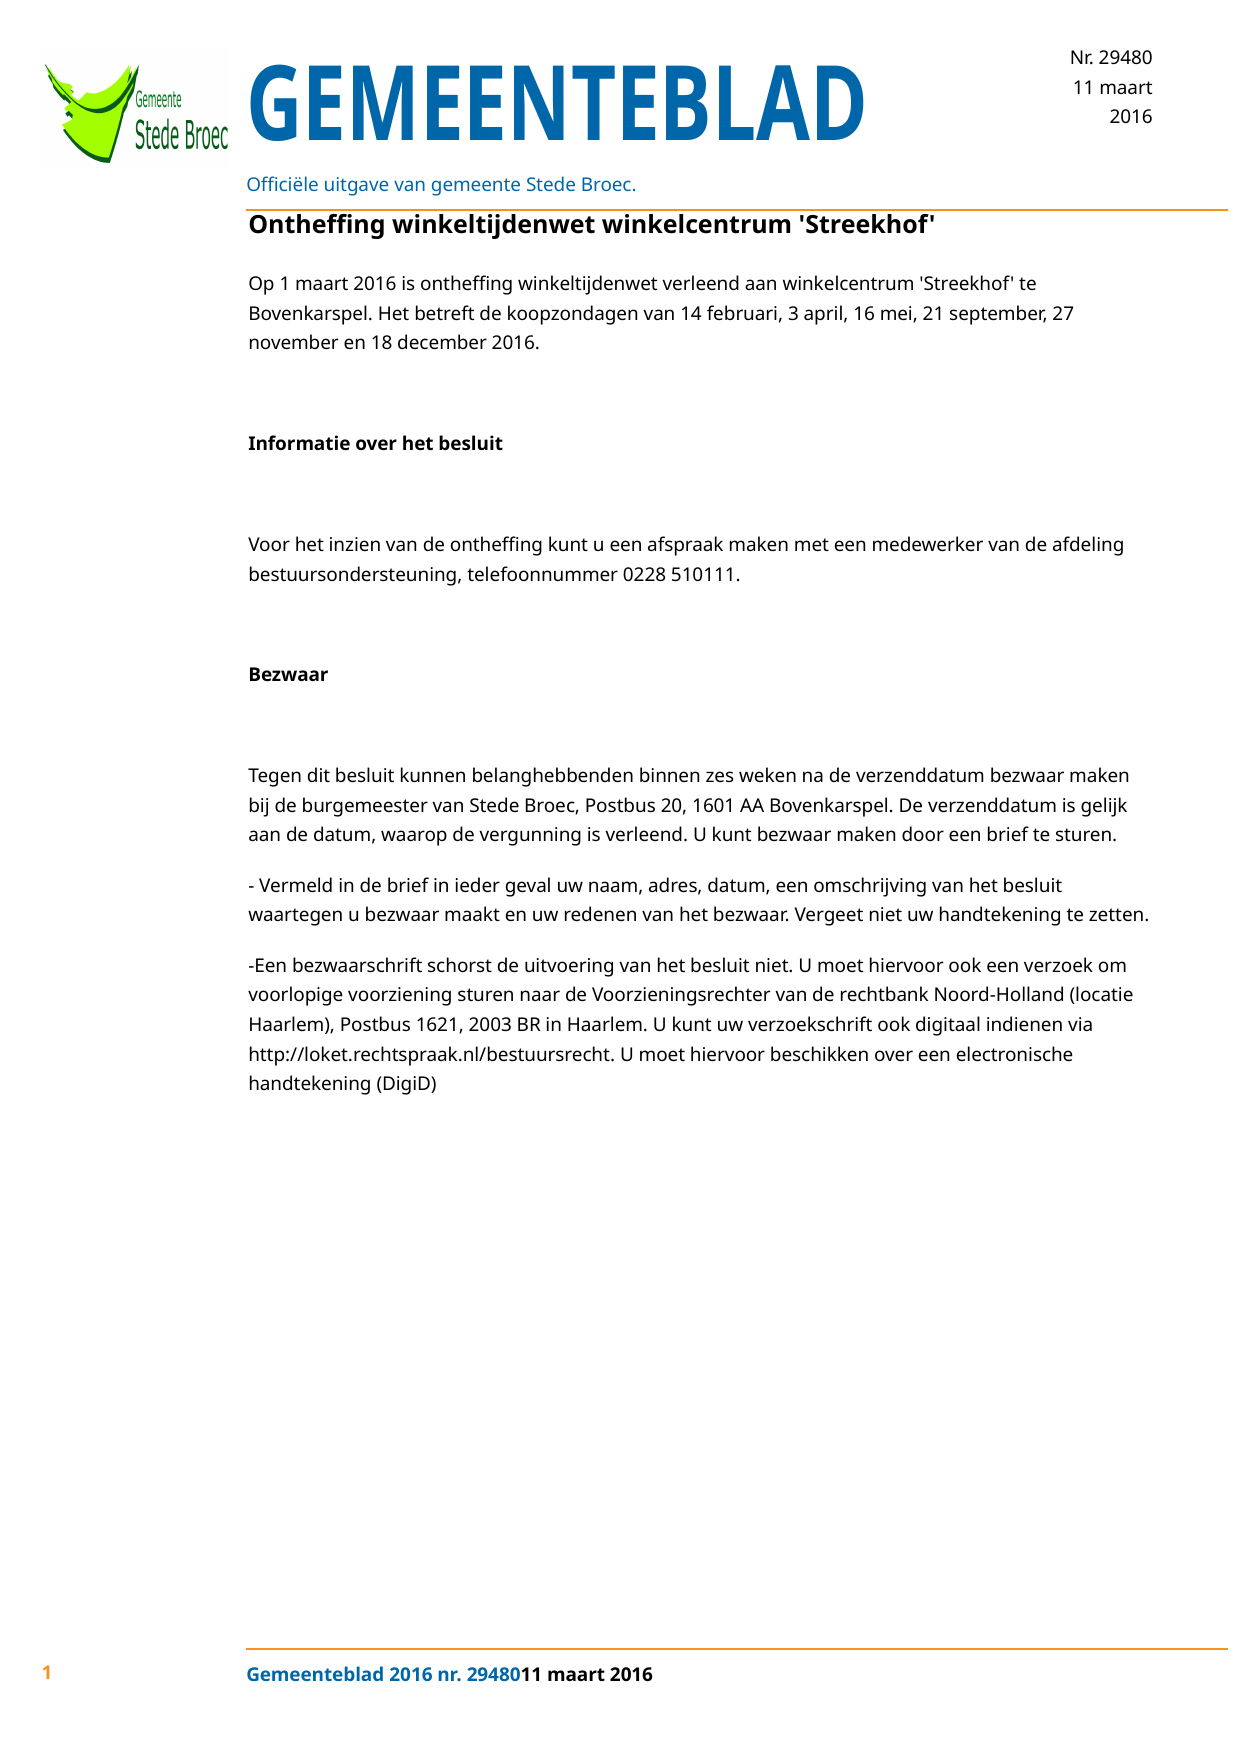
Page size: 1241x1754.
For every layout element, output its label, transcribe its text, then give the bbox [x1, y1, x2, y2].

text Ontheffing winkeltijdenwet winkelcentrum 'Streekhof' [248, 211, 1152, 241]
text Voor het inzien van de ontheffing kunt u een afspraak maken met een medewerker van de afdeling bestuursondersteuning, telefoonnummer 0228 510111. [248, 531, 1152, 586]
text Bezwaar [248, 662, 1152, 687]
text Tegen dit besluit kunnen belanghebbenden binnen zes weken na de verzenddatum bezwaar maken bij de burgemeester van Stede Broec, Postbus 20, 1601 AA Bovenkarspel. De verzenddatum is gelijk aan de datum, waarop de vergunning is verleend. U kunt bezwaar maken door een brief te sturen. [248, 762, 1152, 847]
text Informatie over het besluit [248, 430, 1152, 456]
picture [41, 47, 231, 172]
text -Een bezwaarschrift schorst de uitvoering van het besluit niet. U moet hiervoor ook een verzoek om voorlopige voorziening sturen naar de Voorzieningsrechter van de rechtbank Noord-Holland (locatie Haarlem), Postbus 1621, 2003 BR in Haarlem. U kunt uw verzoekschrift ook digitaal indienen via http://loket.rechtspraak.nl/bestuursrecht. U moet hiervoor beschikken over een electronische handtekening (DigiD) [248, 952, 1152, 1096]
text Op 1 maart 2016 is ontheffing winkeltijdenwet verleend aan winkelcentrum 'Streekhof' te Bovenkarspel. Het betreft de koopzondagen van 14 februari, 3 april, 16 mei, 21 september, 27 november en 18 december 2016. [248, 270, 1152, 355]
text - Vermeld in de brief in ieder geval uw naam, adres, datum, een omschrijving van het besluit waartegen u bezwaar maakt en uw redenen van het bezwaar. Vergeet niet uw handtekening te zetten. [248, 872, 1152, 927]
